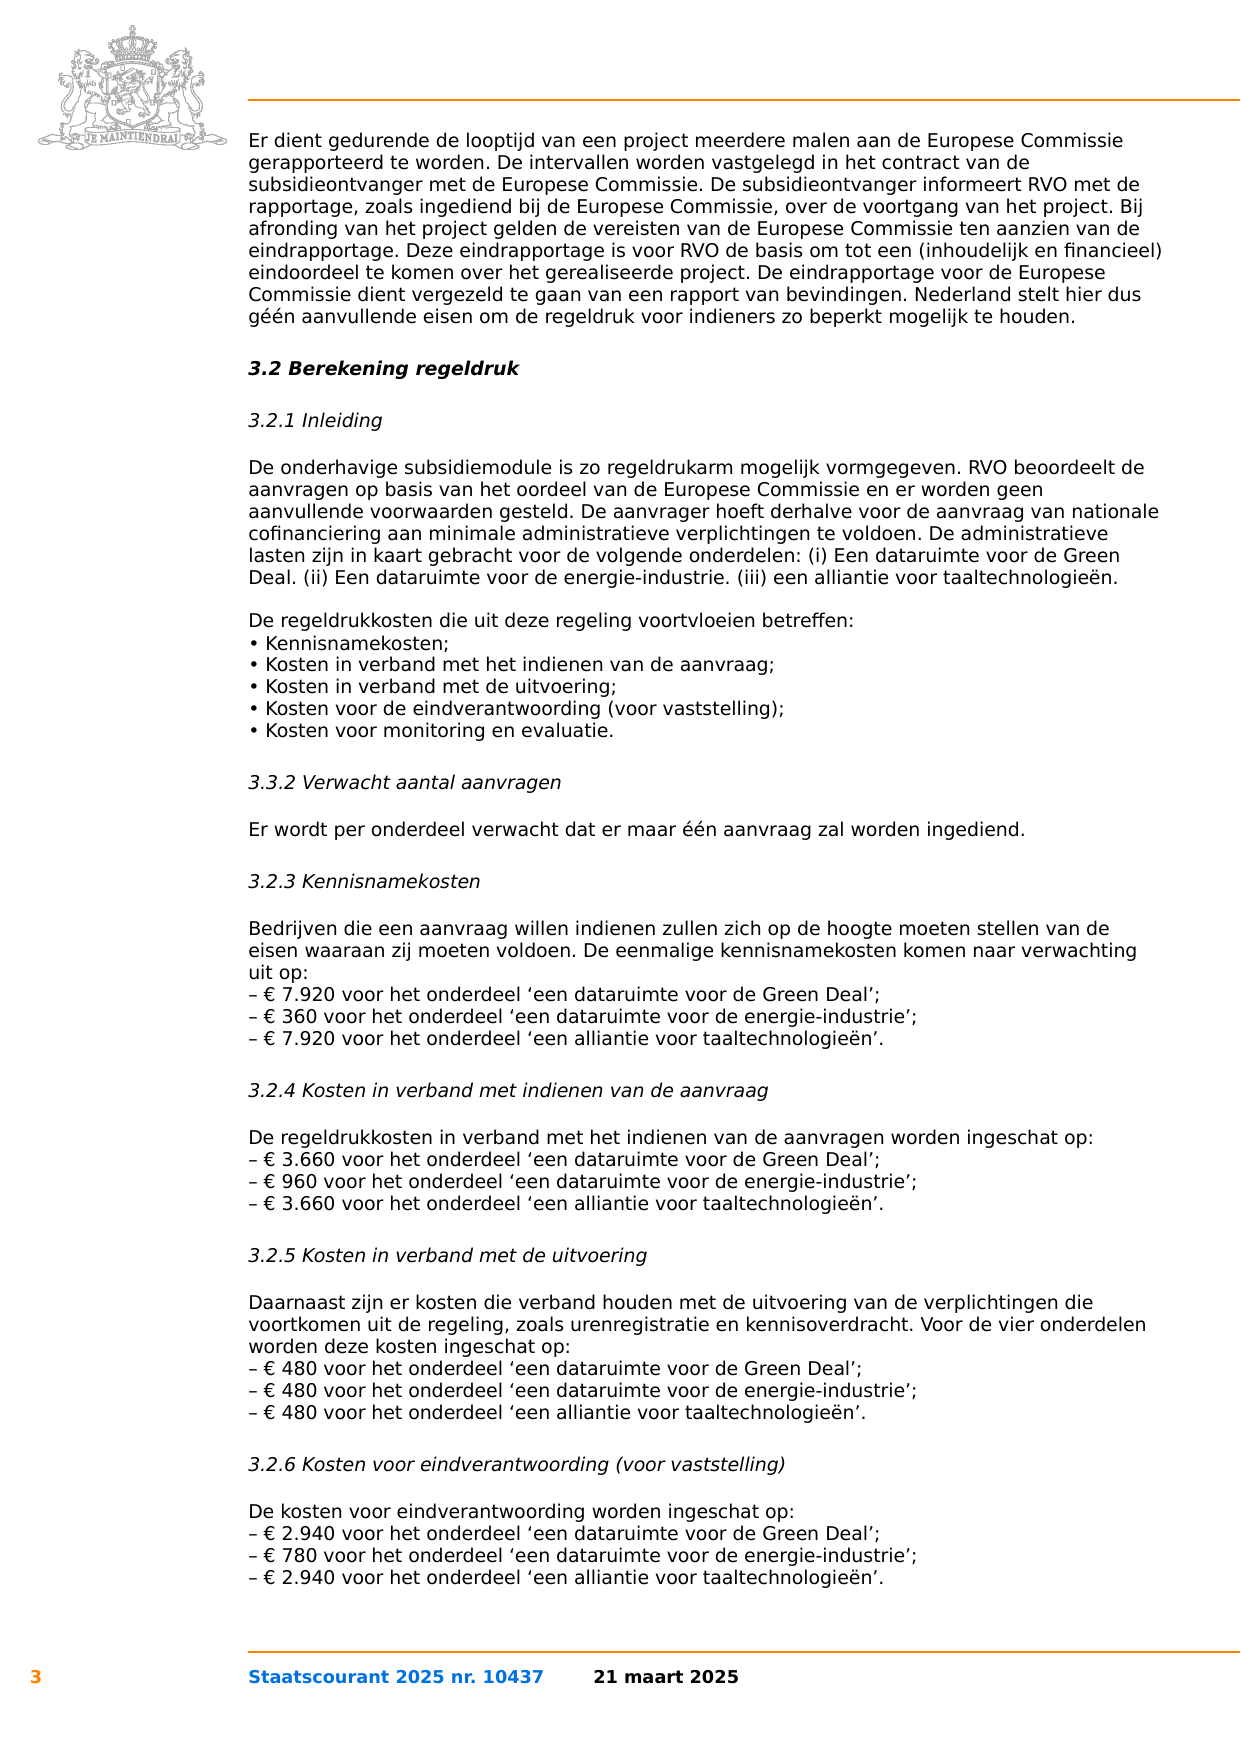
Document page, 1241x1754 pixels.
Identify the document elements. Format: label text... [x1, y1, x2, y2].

text De kosten voor eindverantwoording worden ingeschat op: [248, 1501, 1163, 1523]
subtitle 3.2.4 Kosten in verband met indienen van de aanvraag [248, 1080, 1163, 1102]
text – € 7.920 voor het onderdeel ‘een alliantie voor taaltechnologieën’. [248, 1028, 1163, 1050]
subtitle 3.2 Berekening regeldruk [248, 358, 1163, 380]
picture [38, 25, 227, 150]
text – € 960 voor het onderdeel ‘een dataruimte voor de energie-industrie’; [248, 1171, 1163, 1193]
text – € 780 voor het onderdeel ‘een dataruimte voor de energie-industrie’; [248, 1545, 1163, 1567]
text Er dient gedurende de looptijd van een project meerdere malen aan de Europese Commissie gerapporteerd te worden. De intervallen worden vastgelegd in het contract van de subsidieontvanger met de Europese Commissie. De subsidieontvanger informeert RVO met de rapportage, zoals ingediend bij de Europese Commissie, over de voortgang van het project. Bij afronding van het project gelden de vereisten van de Europese Commissie ten aanzien van de eindrapportage. Deze eindrapportage is voor RVO de basis om tot een (inhoudelijk en financieel) eindoordeel te komen over het gerealiseerde project. De eindrapportage voor de Europese Commissie dient vergezeld te gaan van een rapport van bevindingen. Nederland stelt hier dus géén aanvullende eisen om de regeldruk voor indieners zo beperkt mogelijk te houden. [248, 130, 1163, 328]
text De onderhavige subsidiemodule is zo regeldrukarm mogelijk vormgegeven. RVO beoordeelt de aanvragen op basis van het oordeel van de Europese Commissie en er worden geen aanvullende voorwaarden gesteld. De aanvrager hoeft derhalve voor de aanvraag van nationale cofinanciering aan minimale administratieve verplichtingen te voldoen. De administratieve lasten zijn in kaart gebracht voor de volgende onderdelen: (i) Een dataruimte voor de Green Deal. (ii) Een dataruimte voor de energie-industrie. (iii) een alliantie voor taaltechnologieën. [248, 457, 1163, 588]
text Bedrijven die een aanvraag willen indienen zullen zich op de hoogte moeten stellen van de eisen waaraan zij moeten voldoen. De eenmalige kennisnamekosten komen naar verwachting uit op: [248, 918, 1163, 984]
text Daarnaast zijn er kosten die verband houden met de uitvoering van de verplichtingen die voortkomen uit de regeling, zoals urenregistratie en kennisoverdracht. Voor de vier onderdelen worden deze kosten ingeschat op: [248, 1292, 1163, 1358]
text – € 480 voor het onderdeel ‘een dataruimte voor de energie-industrie’; [248, 1380, 1163, 1402]
subtitle 3.2.6 Kosten voor eindverantwoording (voor vaststelling) [248, 1454, 1163, 1476]
text – € 2.940 voor het onderdeel ‘een dataruimte voor de Green Deal’; [248, 1523, 1163, 1545]
subtitle 3.2.1 Inleiding [248, 410, 1163, 432]
text – € 3.660 voor het onderdeel ‘een dataruimte voor de Green Deal’; [248, 1149, 1163, 1171]
text – € 2.940 voor het onderdeel ‘een alliantie voor taaltechnologieën’. [248, 1567, 1163, 1589]
text • Kosten in verband met de uitvoering; [248, 676, 1163, 698]
text • Kosten voor monitoring en evaluatie. [248, 720, 1163, 742]
text Er wordt per onderdeel verwacht dat er maar één aanvraag zal worden ingediend. [248, 819, 1163, 841]
subtitle 3.2.3 Kennisnamekosten [248, 871, 1163, 893]
text – € 3.660 voor het onderdeel ‘een alliantie voor taaltechnologieën’. [248, 1193, 1163, 1215]
text • Kennisnamekosten; [248, 632, 1163, 654]
text – € 7.920 voor het onderdeel ‘een dataruimte voor de Green Deal’; [248, 984, 1163, 1006]
text – € 360 voor het onderdeel ‘een dataruimte voor de energie-industrie’; [248, 1006, 1163, 1028]
text De regeldrukkosten in verband met het indienen van de aanvragen worden ingeschat op: [248, 1127, 1163, 1149]
subtitle 3.2.5 Kosten in verband met de uitvoering [248, 1245, 1163, 1267]
text – € 480 voor het onderdeel ‘een alliantie voor taaltechnologieën’. [248, 1402, 1163, 1424]
text • Kosten in verband met het indienen van de aanvraag; [248, 654, 1163, 676]
subtitle 3.3.2 Verwacht aantal aanvragen [248, 772, 1163, 794]
text • Kosten voor de eindverantwoording (voor vaststelling); [248, 698, 1163, 720]
text De regeldrukkosten die uit deze regeling voortvloeien betreffen: [248, 610, 1163, 632]
text – € 480 voor het onderdeel ‘een dataruimte voor de Green Deal’; [248, 1358, 1163, 1380]
